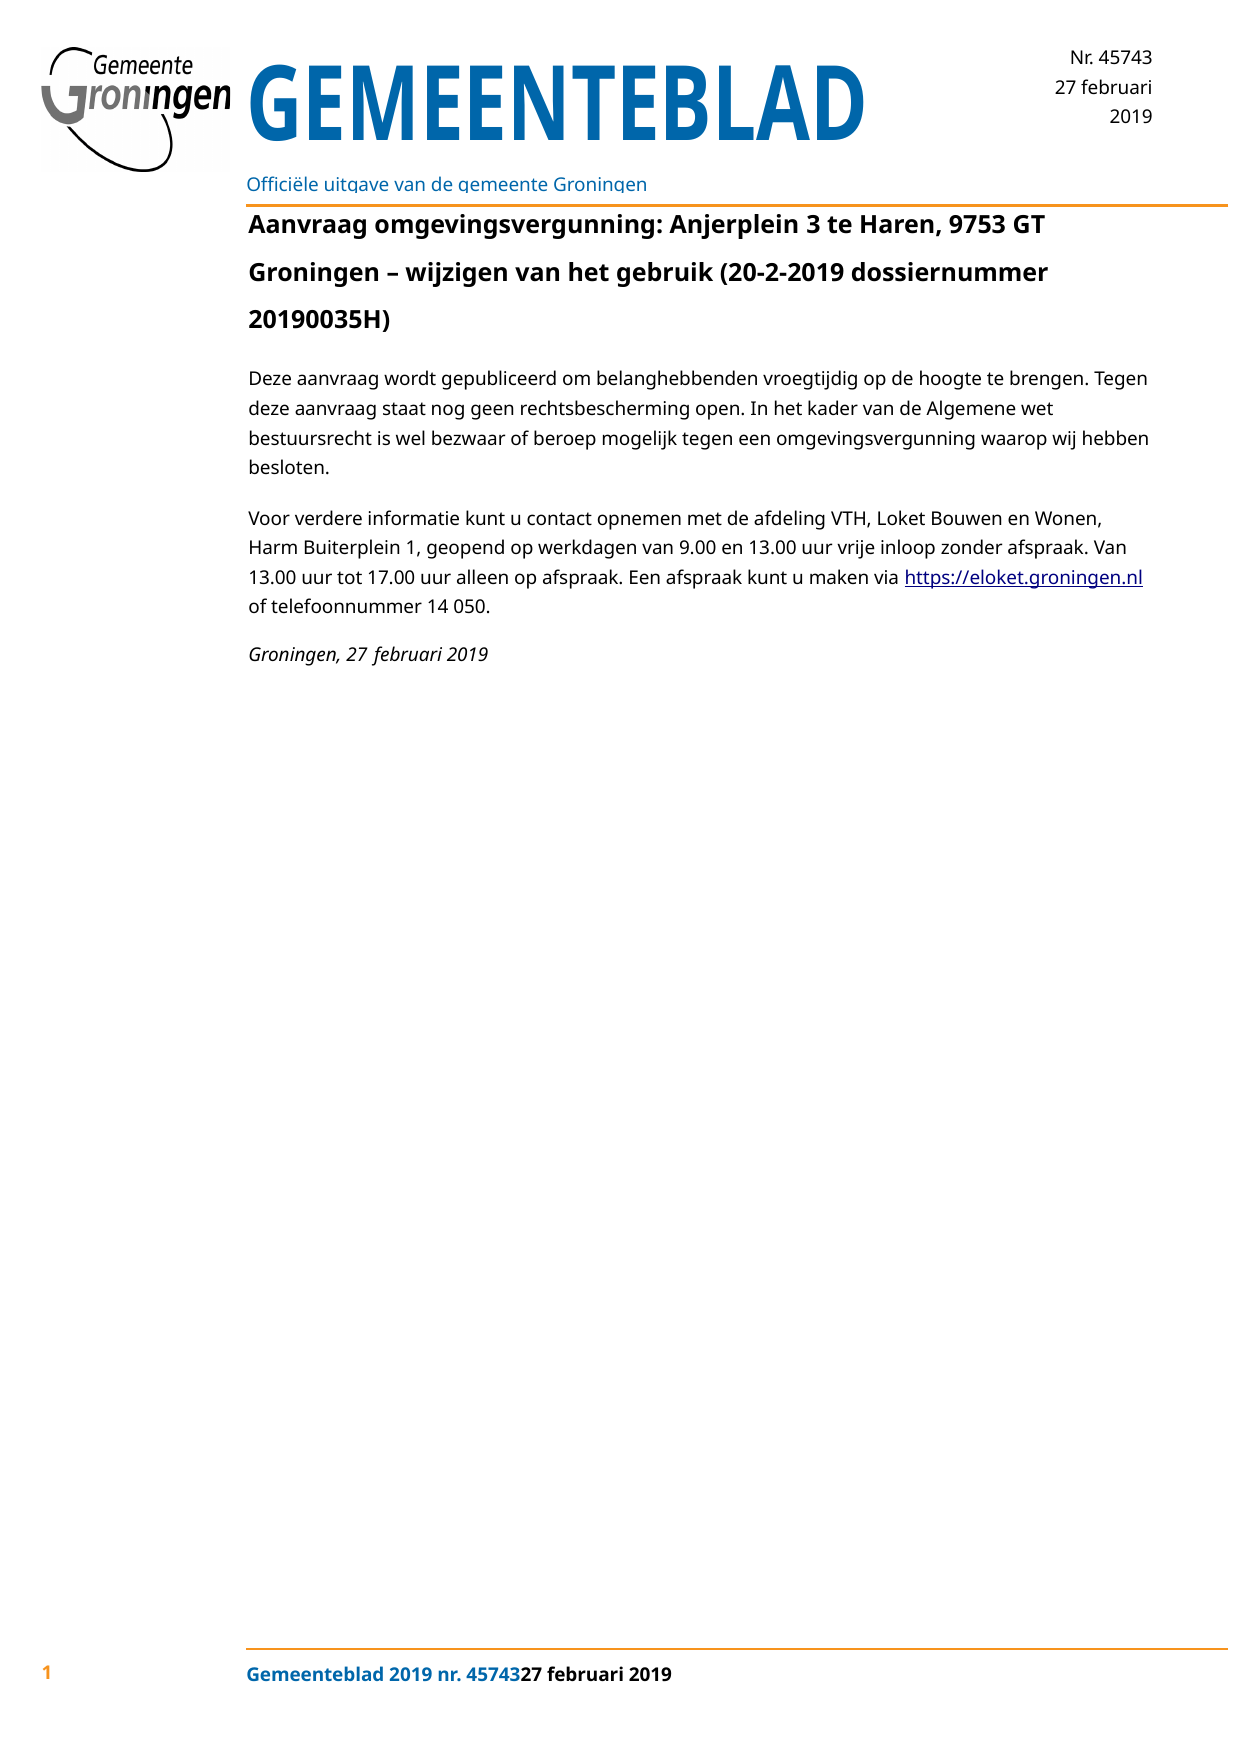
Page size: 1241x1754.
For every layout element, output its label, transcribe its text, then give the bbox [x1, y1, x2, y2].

picture [41, 47, 231, 172]
text Voor verdere informatie kunt u contact opnemen met de afdeling VTH, Loket Bouwen en Wonen, Harm Buiterplein 1, geopend op werkdagen van 9.00 en 13.00 uur vrije inloop zonder afspraak. Van 13.00 uur tot 17.00 uur alleen op afspraak. Een afspraak kunt u maken via https://eloket.groningen.nl of telefoonnummer 14 050. [248, 505, 1152, 619]
text Deze aanvraag wordt gepubliceerd om belanghebbenden vroegtijdig op de hoogte te brengen. Tegen deze aanvraag staat nog geen rechtsbescherming open. In het kader van de Algemene wet bestuursrecht is wel bezwaar of beroep mogelijk tegen een omgevingsvergunning waarop wij hebben besloten. [248, 366, 1152, 480]
text Aanvraag omgevingsvergunning: Anjerplein 3 te Haren, 9753 GT Groningen – wijzigen van het gebruik (20-2-2019 dossiernummer 20190035H) [248, 207, 1152, 336]
text Groningen, 27 februari 2019 [248, 641, 1152, 667]
